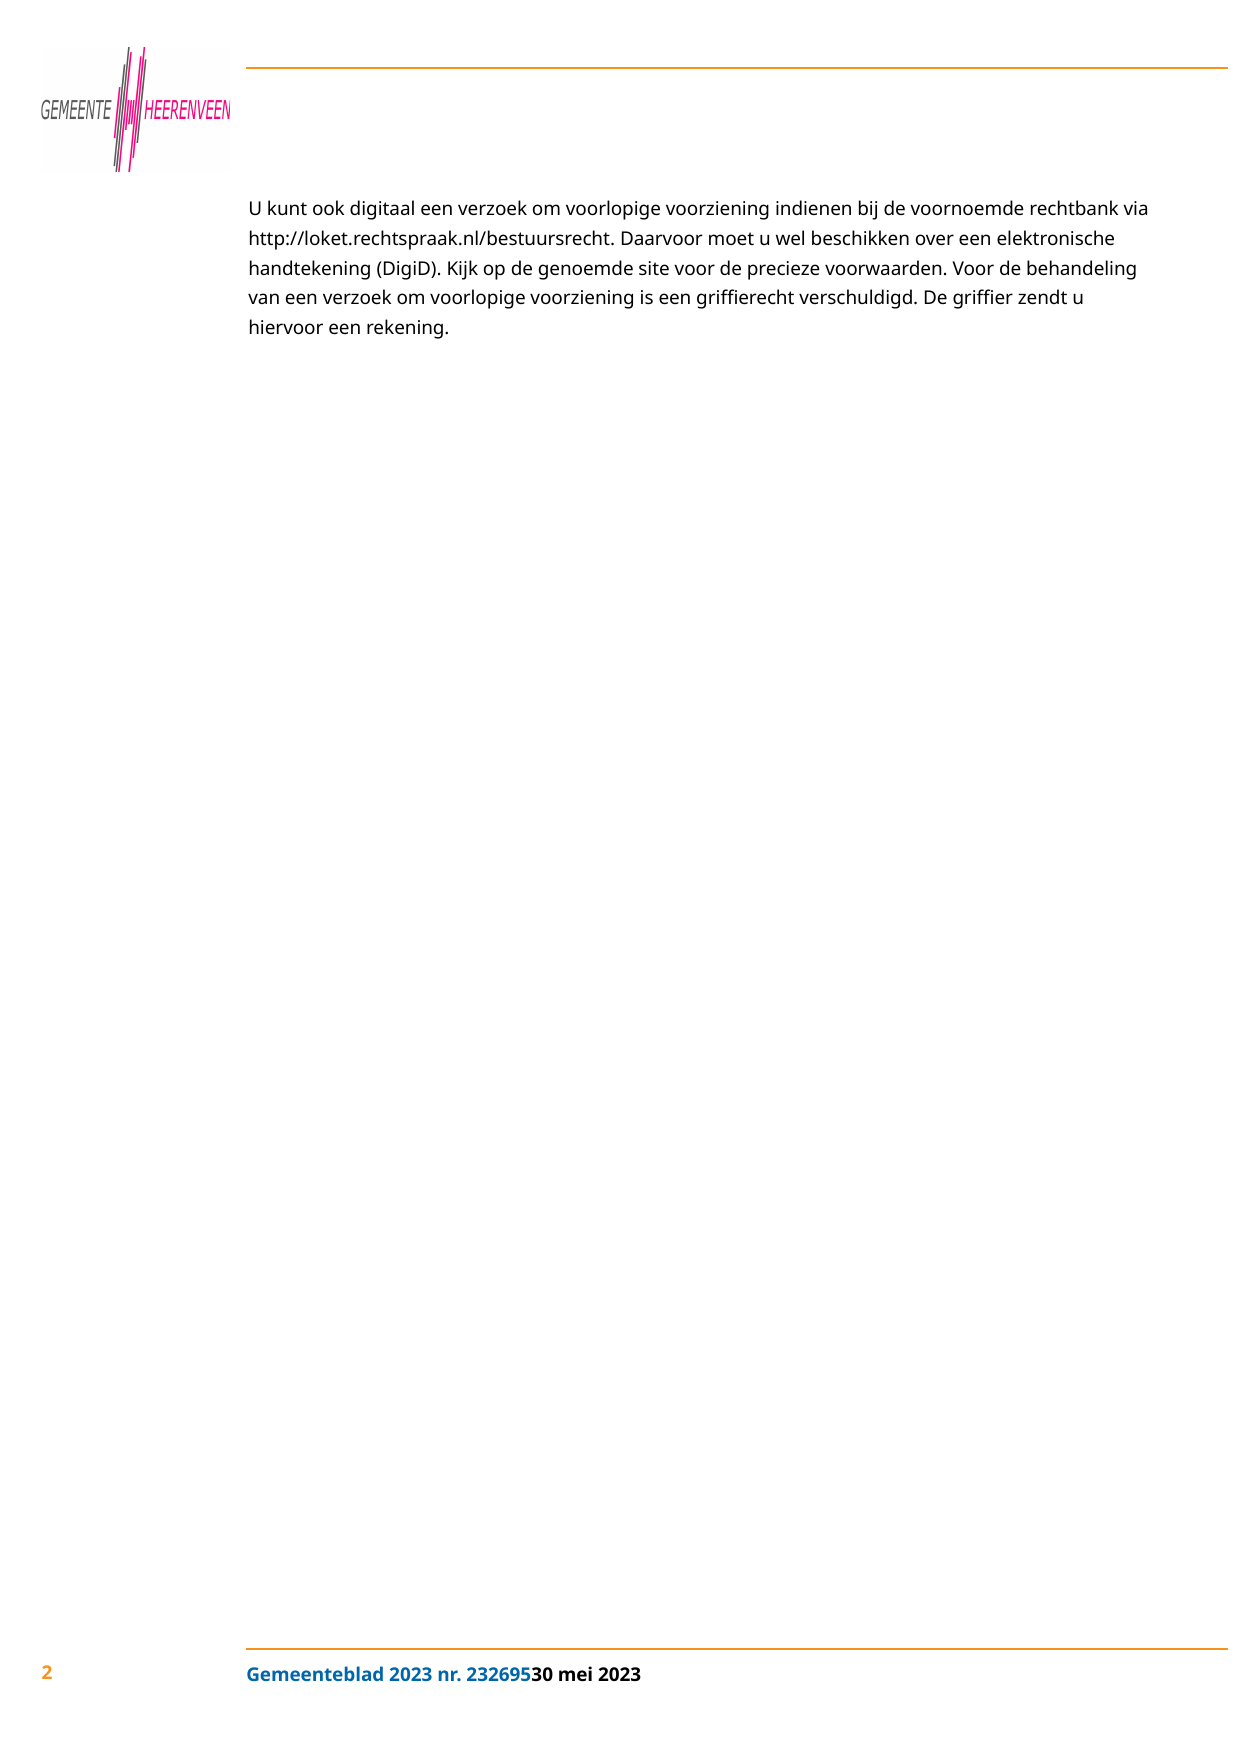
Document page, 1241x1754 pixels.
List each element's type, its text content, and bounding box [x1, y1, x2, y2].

picture [41, 47, 231, 172]
text U kunt ook digitaal een verzoek om voorlopige voorziening indienen bij de voornoemde rechtbank via http://loket.rechtspraak.nl/bestuursrecht. Daarvoor moet u wel beschikken over een elektronische handtekening (DigiD). Kijk op de genoemde site voor de precieze voorwaarden. Voor de behandeling van een verzoek om voorlopige voorziening is een griffierecht verschuldigd. De griffier zendt u hiervoor een rekening. [248, 196, 1152, 340]
